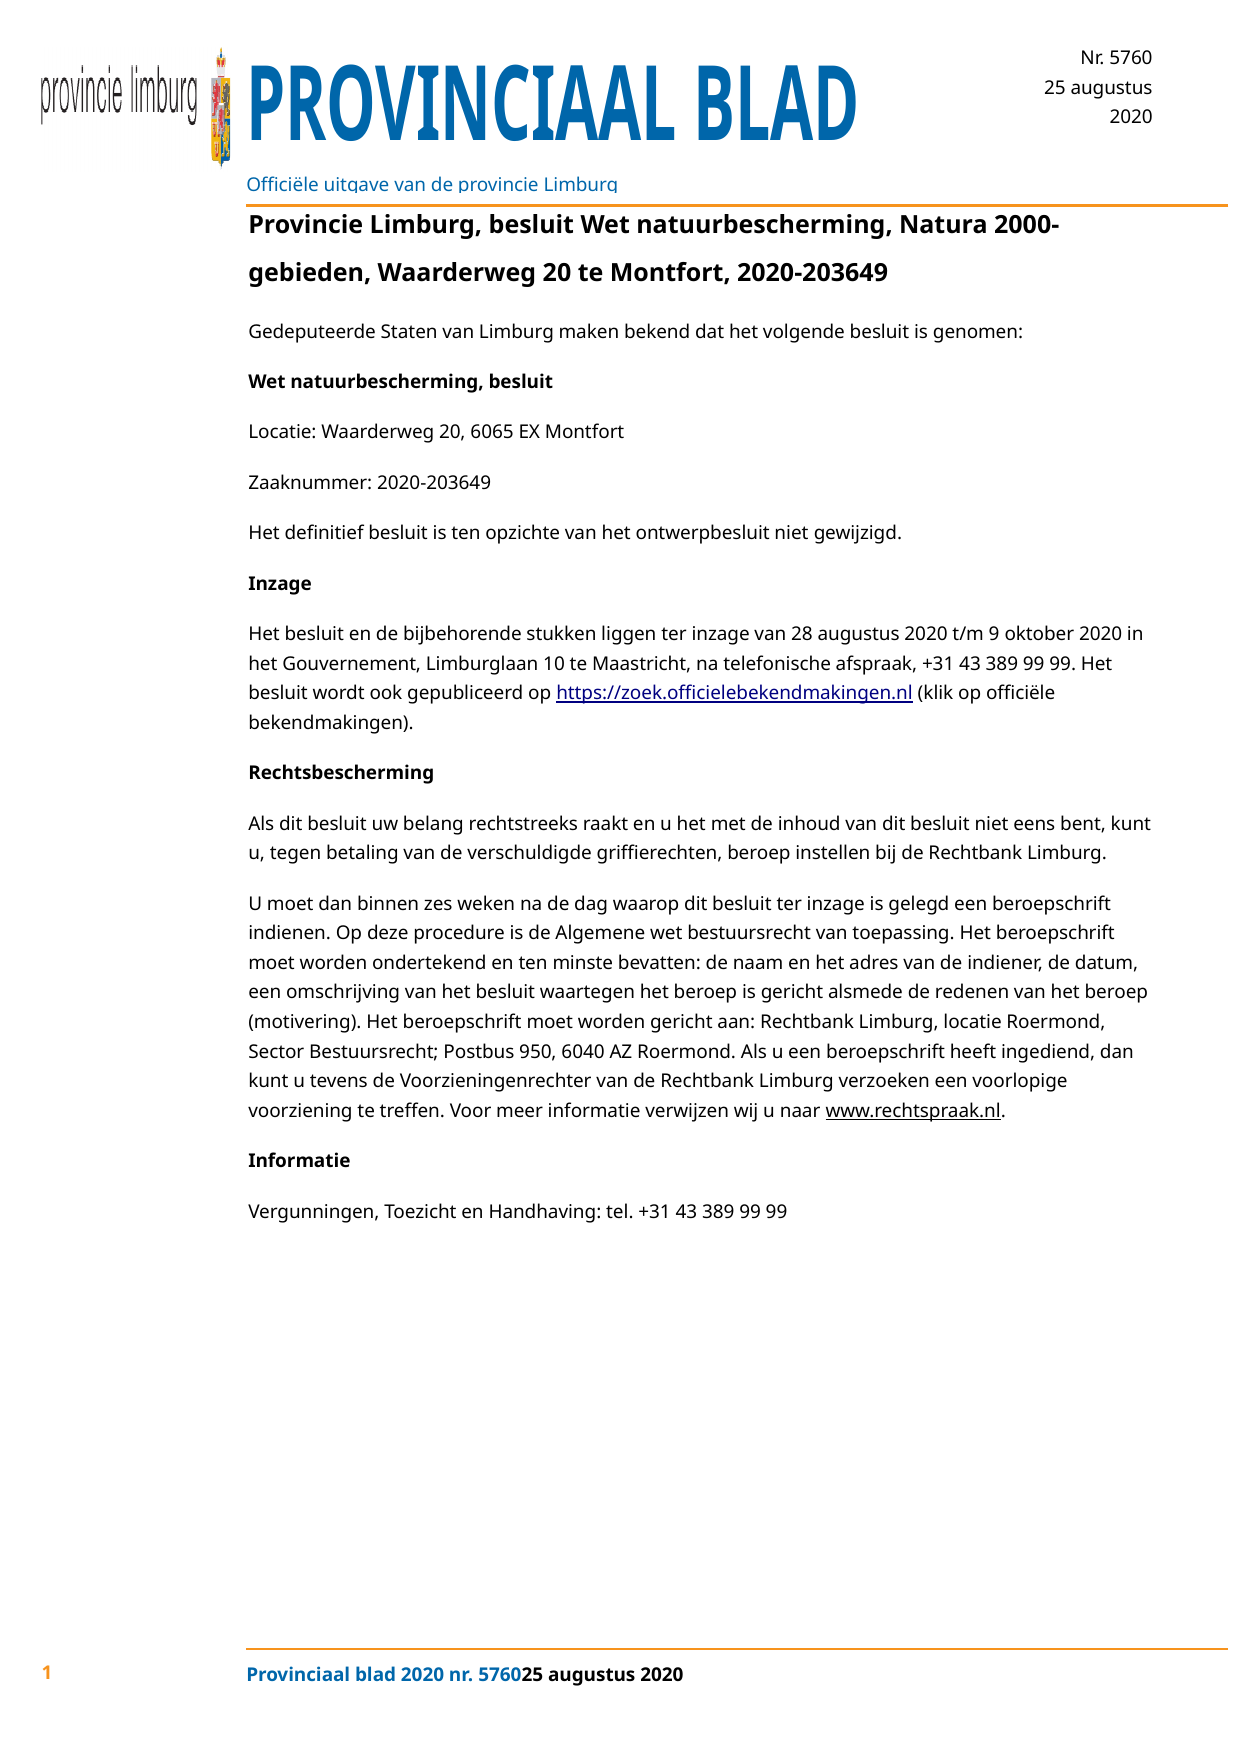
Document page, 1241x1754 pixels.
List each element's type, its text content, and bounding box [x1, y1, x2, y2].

text Vergunningen, Toezicht en Handhaving: tel. +31 43 389 99 99 [248, 1198, 1152, 1224]
text Locatie: Waarderweg 20, 6065 EX Montfort [248, 419, 1152, 444]
picture [41, 47, 231, 172]
text Gedeputeerde Staten van Limburg maken bekend dat het volgende besluit is genomen: [248, 318, 1152, 344]
text Wet natuurbescherming, besluit [248, 368, 1152, 394]
text Rechtsbescherming [248, 759, 1152, 785]
text Het besluit en de bijbehorende stukken liggen ter inzage van 28 augustus 2020 t/m 9 oktober 2020 in het Gouvernement, Limburglaan 10 te Maastricht, na telefonische afspraak, +31 43 389 99 99. Het besluit wordt ook gepubliceerd op https://zoek.officielebekendmakingen.nl (klik op officiële bekendmakingen). [248, 620, 1152, 735]
text Inzage [248, 570, 1152, 596]
text Zaaknummer: 2020-203649 [248, 469, 1152, 495]
text Informatie [248, 1147, 1152, 1173]
text Provincie Limburg, besluit Wet natuurbescherming, Natura 2000-gebieden, Waarderweg 20 te Montfort, 2020-203649 [248, 207, 1152, 288]
text U moet dan binnen zes weken na de dag waarop dit besluit ter inzage is gelegd een beroepschrift indienen. Op deze procedure is de Algemene wet bestuursrecht van toepassing. Het beroepschrift moet worden ondertekend en ten minste bevatten: de naam en het adres van de indiener, de datum, een omschrijving van het besluit waartegen het beroep is gericht alsmede de redenen van het beroep (motivering). Het beroepschrift moet worden gericht aan: Rechtbank Limburg, locatie Roermond, Sector Bestuursrecht; Postbus 950, 6040 AZ Roermond. Als u een beroepschrift heeft ingediend, dan kunt u tevens de Voorzieningenrechter van de Rechtbank Limburg verzoeken een voorlopige voorziening te treffen. Voor meer informatie verwijzen wij u naar www.rechtspraak.nl. [248, 890, 1152, 1123]
text Het definitief besluit is ten opzichte van het ontwerpbesluit niet gewijzigd. [248, 519, 1152, 545]
text Als dit besluit uw belang rechtstreeks raakt en u het met de inhoud van dit besluit niet eens bent, kunt u, tegen betaling van de verschuldigde griffierechten, beroep instellen bij de Rechtbank Limburg. [248, 810, 1152, 865]
